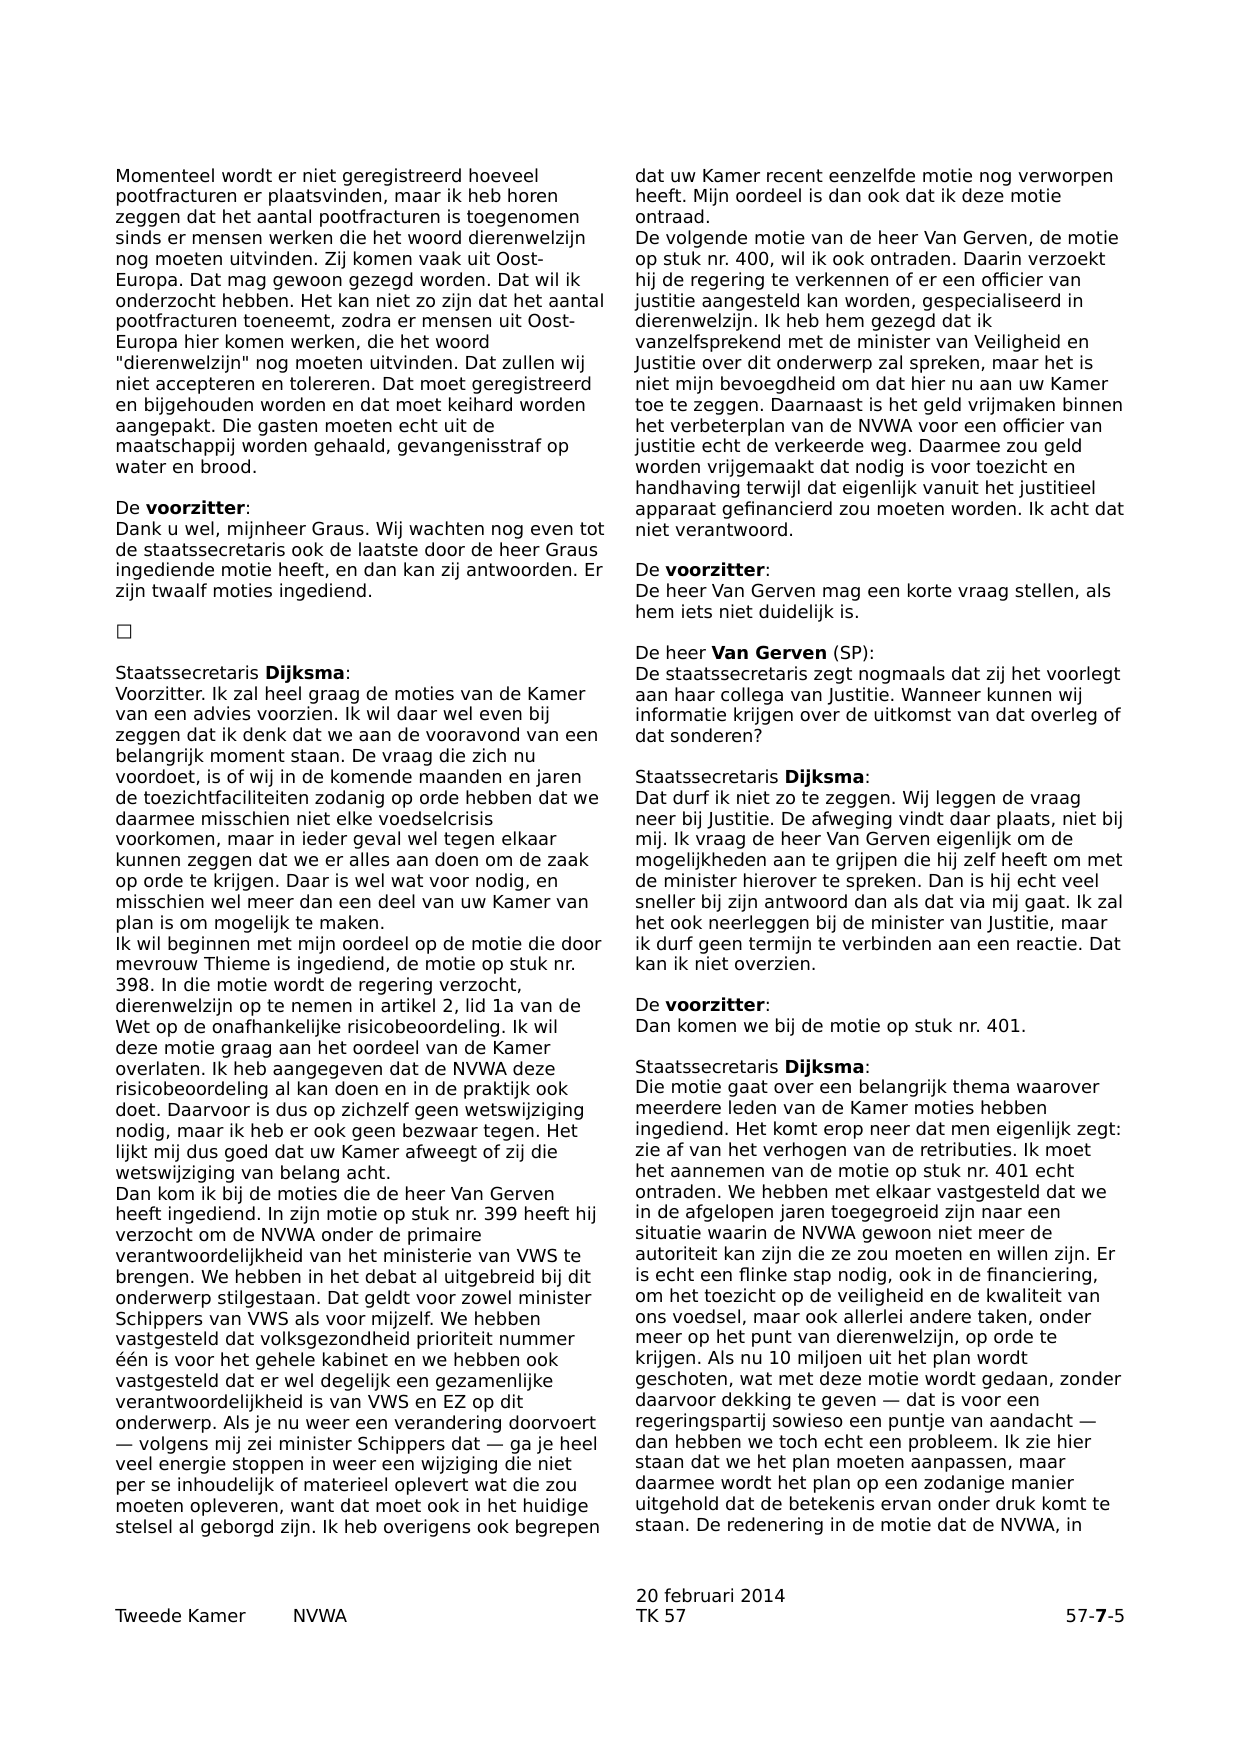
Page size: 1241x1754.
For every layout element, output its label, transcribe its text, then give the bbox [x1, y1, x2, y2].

text ⬜ [115, 622, 605, 643]
text Dank u wel, mijnheer Graus. Wij wachten nog even tot de staatssecretaris ook de laatste door de heer Graus ingediende motie heeft, en dan kan zij antwoorden. Er zijn twaalf moties ingediend. [115, 518, 605, 602]
text De voorzitter: [635, 995, 1125, 1016]
text Momenteel wordt er niet geregistreerd hoeveel pootfracturen er plaatsvinden, maar ik heb horen zeggen dat het aantal pootfracturen is toegenomen sinds er mensen werken die het woord dierenwelzijn nog moeten uitvinden. Zij komen vaak uit Oost-Europa. Dat mag gewoon gezegd worden. Dat wil ik onderzocht hebben. Het kan niet zo zijn dat het aantal pootfracturen toeneemt, zodra er mensen uit Oost-Europa hier komen werken, die het woord "dierenwelzijn" nog moeten uitvinden. Dat zullen wij niet accepteren en tolereren. Dat moet geregistreerd en bijgehouden worden en dat moet keihard worden aangepakt. Die gasten moeten echt uit de maatschappij worden gehaald, gevangenisstraf op water en brood. [115, 165, 605, 478]
text Dan kom ik bij de moties die de heer Van Gerven heeft ingediend. In zijn motie op stuk nr. 399 heeft hij verzocht om de NVWA onder de primaire verantwoordelijkheid van het ministerie van VWS te brengen. We hebben in het debat al uitgebreid bij dit onderwerp stilgestaan. Dat geldt voor zowel minister Schippers van VWS als voor mijzelf. We hebben vastgesteld dat volksgezondheid prioriteit nummer één is voor het gehele kabinet en we hebben ook vastgesteld dat er wel degelijk een gezamenlijke verantwoordelijkheid is van VWS en EZ op dit onderwerp. Als je nu weer een verandering doorvoert — volgens mij zei minister Schippers dat — ga je heel veel energie stoppen in weer een wijziging die niet per se inhoudelijk of materieel oplevert wat die zou moeten opleveren, want dat moet ook in het huidige stelsel al geborgd zijn. Ik heb overigens ook begrepen [115, 1183, 605, 1537]
text De heer Van Gerven (SP): [635, 643, 1125, 663]
text De volgende motie van de heer Van Gerven, de motie op stuk nr. 400, wil ik ook ontraden. Daarin verzoekt hij de regering te verkennen of er een officier van justitie aangesteld kan worden, gespecialiseerd in dierenwelzijn. Ik heb hem gezegd dat ik vanzelfsprekend met de minister van Veiligheid en Justitie over dit onderwerp zal spreken, maar het is niet mijn bevoegdheid om dat hier nu aan uw Kamer toe te zeggen. Daarnaast is het geld vrijmaken binnen het verbeterplan van de NVWA voor een officier van justitie echt de verkeerde weg. Daarmee zou geld worden vrijgemaakt dat nodig is voor toezicht en handhaving terwijl dat eigenlijk vanuit het justitieel apparaat gefinancierd zou moeten worden. Ik acht dat niet verantwoord. [635, 228, 1125, 540]
text De staatssecretaris zegt nogmaals dat zij het voorlegt aan haar collega van Justitie. Wanneer kunnen wij informatie krijgen over de uitkomst van dat overleg of dat sonderen? [635, 663, 1125, 747]
text De voorzitter: [635, 560, 1125, 581]
text Voorzitter. Ik zal heel graag de moties van de Kamer van een advies voorzien. Ik wil daar wel even bij zeggen dat ik denk dat we aan de vooravond van een belangrijk moment staan. De vraag die zich nu voordoet, is of wij in de komende maanden en jaren de toezichtfaciliteiten zodanig op orde hebben dat we daarmee misschien niet elke voedselcrisis voorkomen, maar in ieder geval wel tegen elkaar kunnen zeggen dat we er alles aan doen om de zaak op orde te krijgen. Daar is wel wat voor nodig, en misschien wel meer dan een deel van uw Kamer van plan is om mogelijk te maken. [115, 683, 605, 933]
text dat uw Kamer recent eenzelfde motie nog verworpen heeft. Mijn oordeel is dan ook dat ik deze motie ontraad. [635, 165, 1125, 228]
text Dat durf ik niet zo te zeggen. Wij leggen de vraag neer bij Justitie. De afweging vindt daar plaats, niet bij mij. Ik vraag de heer Van Gerven eigenlijk om de mogelijkheden aan te grijpen die hij zelf heeft om met de minister hierover te spreken. Dan is hij echt veel sneller bij zijn antwoord dan als dat via mij gaat. Ik zal het ook neerleggen bij de minister van Justitie, maar ik durf geen termijn te verbinden aan een reactie. Dat kan ik niet overzien. [635, 787, 1125, 975]
text De heer Van Gerven mag een korte vraag stellen, als hem iets niet duidelijk is. [635, 581, 1125, 623]
text Dan komen we bij de motie op stuk nr. 401. [635, 1016, 1125, 1037]
text Ik wil beginnen met mijn oordeel op de motie die door mevrouw Thieme is ingediend, de motie op stuk nr. 398. In die motie wordt de regering verzocht, dierenwelzijn op te nemen in artikel 2, lid 1a van de Wet op de onafhankelijke risicobeoordeling. Ik wil deze motie graag aan het oordeel van de Kamer overlaten. Ik heb aangegeven dat de NVWA deze risicobeoordeling al kan doen en in de praktijk ook doet. Daarvoor is dus op zichzelf geen wetswijziging nodig, maar ik heb er ook geen bezwaar tegen. Het lijkt mij dus goed dat uw Kamer afweegt of zij die wetswijziging van belang acht. [115, 933, 605, 1183]
text Staatssecretaris Dijksma: [635, 1057, 1125, 1077]
text Staatssecretaris Dijksma: [635, 767, 1125, 787]
text De voorzitter: [115, 498, 605, 518]
text Die motie gaat over een belangrijk thema waarover meerdere leden van de Kamer moties hebben ingediend. Het komt erop neer dat men eigenlijk zegt: zie af van het verhogen van de retributies. Ik moet het aannemen van de motie op stuk nr. 401 echt ontraden. We hebben met elkaar vastgesteld dat we in de afgelopen jaren toegegroeid zijn naar een situatie waarin de NVWA gewoon niet meer de autoriteit kan zijn die ze zou moeten en willen zijn. Er is echt een flinke stap nodig, ook in de financiering, om het toezicht op de veiligheid en de kwaliteit van ons voedsel, maar ook allerlei andere taken, onder meer op het punt van dierenwelzijn, op orde te krijgen. Als nu 10 miljoen uit het plan wordt geschoten, wat met deze motie wordt gedaan, zonder daarvoor dekking te geven — dat is voor een regeringspartij sowieso een puntje van aandacht — dan hebben we toch echt een probleem. Ik zie hier staan dat we het plan moeten aanpassen, maar daarmee wordt het plan op een zodanige manier uitgehold dat de betekenis ervan onder druk komt te staan. De redenering in de motie dat de NVWA, in [635, 1077, 1125, 1536]
text Staatssecretaris Dijksma: [115, 663, 605, 683]
